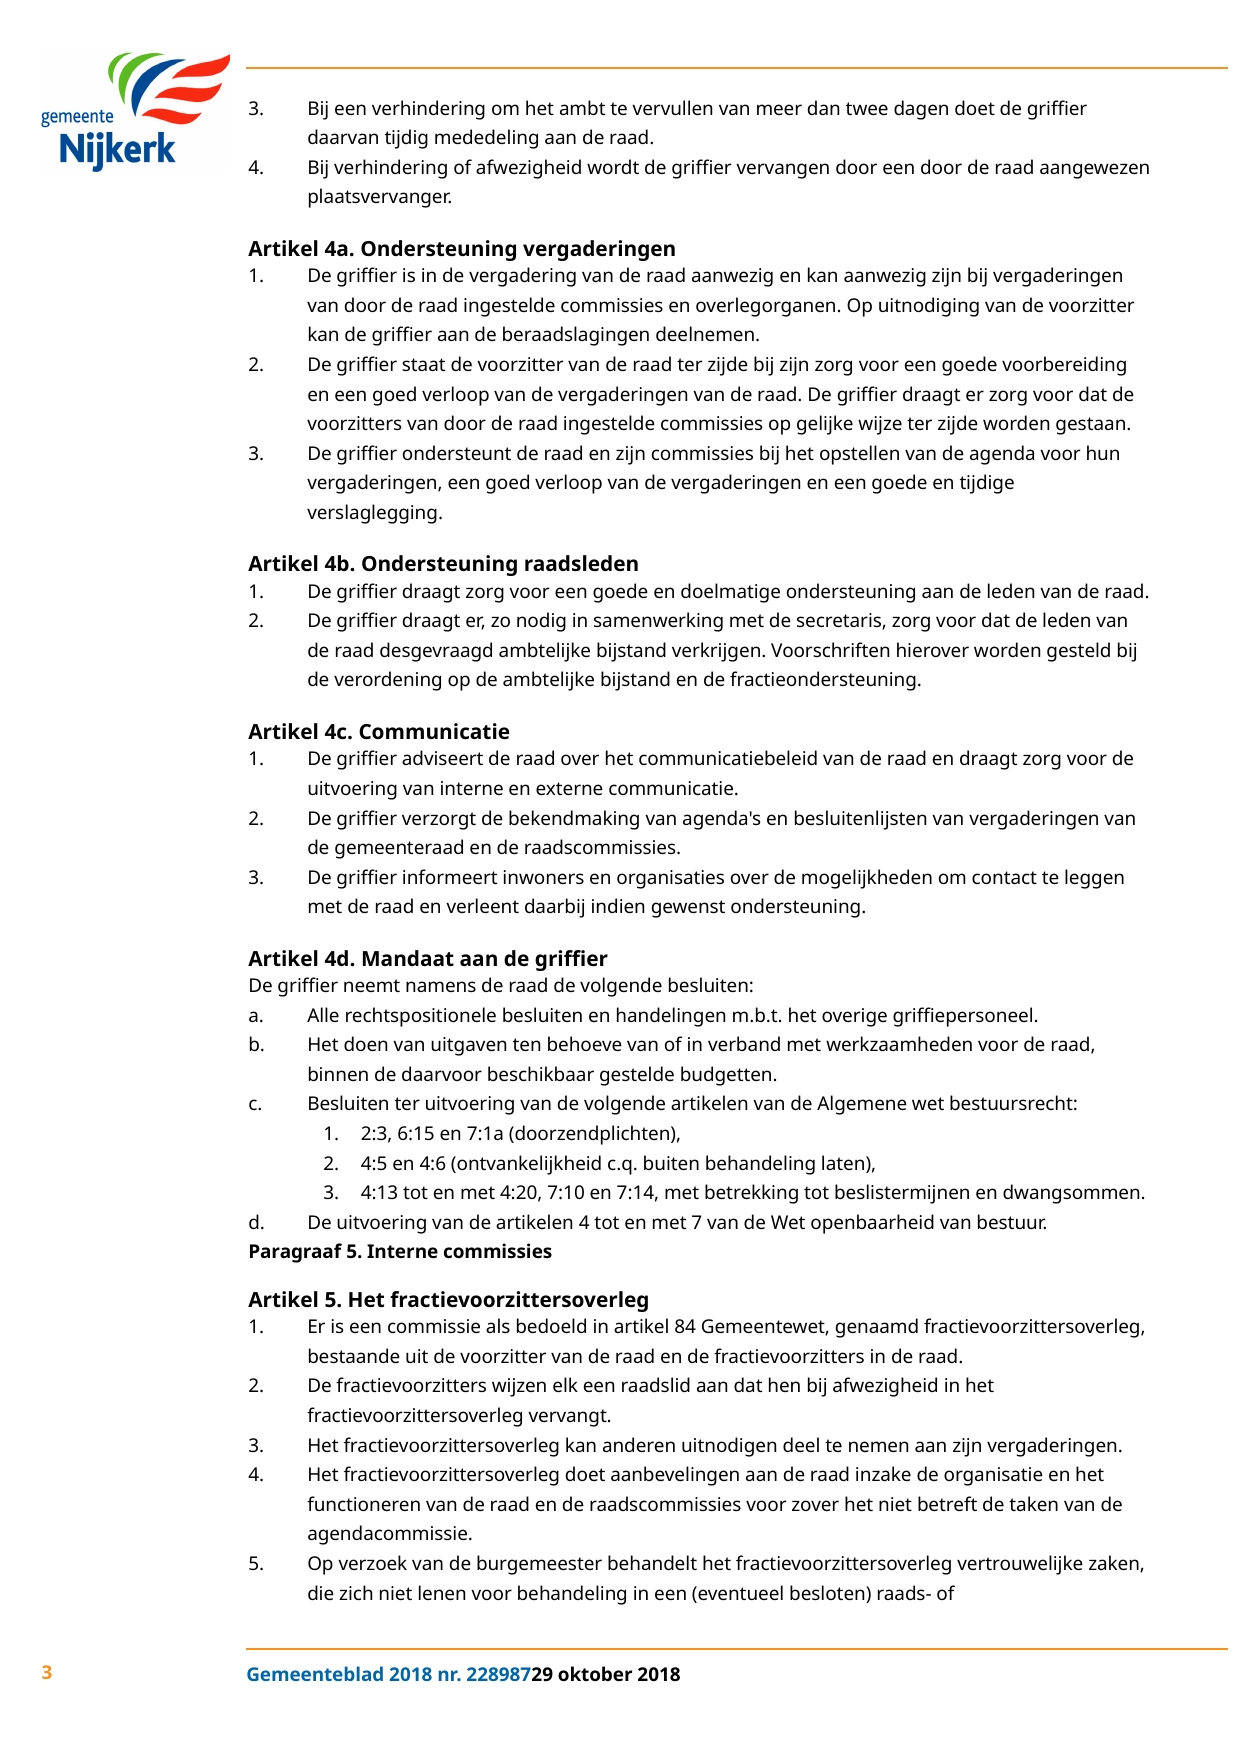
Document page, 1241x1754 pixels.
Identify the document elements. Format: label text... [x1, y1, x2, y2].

list De griffier verzorgt de bekendmaking van agenda's en besluitenlijsten van vergaderingen van de gemeenteraad en de raadscommissies. [248, 805, 1152, 860]
text Artikel 4a. Ondersteuning vergaderingen [248, 234, 1152, 262]
list De griffier draagt er, zo nodig in samenwerking met de secretaris, zorg voor dat de leden van de raad desgevraagd ambtelijke bijstand verkrijgen. Voorschriften hierover worden gesteld bij de verordening op de ambtelijke bijstand en de fractieondersteuning. [248, 607, 1152, 692]
list Er is een commissie als bedoeld in artikel 84 Gemeentewet, genaamd fractievoorzittersoverleg, bestaande uit de voorzitter van de raad en de fractievoorzitters in de raad. [248, 1313, 1152, 1369]
list De griffier adviseert de raad over het communicatiebeleid van de raad en draagt zorg voor de uitvoering van interne en externe communicatie. [248, 746, 1152, 801]
list De griffier draagt zorg voor een goede en doelmatige ondersteuning aan de leden van de raad. [248, 578, 1152, 604]
list De griffier ondersteunt de raad en zijn commissies bij het opstellen van de agenda voor hun vergaderingen, een goed verloop van de vergaderingen en een goede en tijdige verslaglegging. [248, 440, 1152, 525]
text Paragraaf 5. Interne commissies [248, 1238, 1152, 1264]
list De fractievoorzitters wijzen elk een raadslid aan dat hen bij afwezigheid in het fractievoorzittersoverleg vervangt. [248, 1373, 1152, 1428]
text Artikel 5. Het fractievoorzittersoverleg [248, 1285, 1152, 1313]
list Het fractievoorzittersoverleg kan anderen uitnodigen deel te nemen aan zijn vergaderingen. [248, 1432, 1152, 1458]
list De griffier is in de vergadering van de raad aanwezig en kan aanwezig zijn bij vergaderingen van door de raad ingestelde commissies en overlegorganen. Op uitnodiging van de voorzitter kan de griffier aan de beraadslagingen deelnemen. [248, 262, 1152, 347]
list Bij verhindering of afwezigheid wordt de griffier vervangen door een door de raad aangewezen plaatsvervanger. [248, 154, 1152, 209]
list De griffier informeert inwoners en organisaties over de mogelijkheden om contact te leggen met de raad en verleent daarbij indien gewenst ondersteuning. [248, 864, 1152, 919]
list Alle rechtspositionele besluiten en handelingen m.b.t. het overige griffiepersoneel. [248, 1002, 1152, 1028]
text Artikel 4c. Communicatie [248, 717, 1152, 746]
list 4:13 tot en met 4:20, 7:10 en 7:14, met betrekking tot beslistermijnen en dwangsommen. [323, 1179, 1152, 1205]
list Op verzoek van de burgemeester behandelt het fractievoorzittersoverleg vertrouwelijke zaken, die zich niet lenen voor behandeling in een (eventueel besloten) raads- of [248, 1550, 1152, 1606]
list De griffier staat de voorzitter van de raad ter zijde bij zijn zorg voor een goede voorbereiding en een goed verloop van de vergaderingen van de raad. De griffier draagt er zorg voor dat de voorzitters van door de raad ingestelde commissies op gelijke wijze ter zijde worden gestaan. [248, 351, 1152, 436]
list Het doen van uitgaven ten behoeve van of in verband met werkzaamheden voor de raad, binnen de daarvoor beschikbaar gestelde budgetten. [248, 1031, 1152, 1087]
text De griffier neemt namens de raad de volgende besluiten: [248, 972, 1152, 998]
list Besluiten ter uitvoering van de volgende artikelen van de Algemene wet bestuursrecht: [248, 1091, 1152, 1116]
list 4:5 en 4:6 (ontvankelijkheid c.q. buiten behandeling laten), [323, 1150, 1152, 1176]
picture [41, 47, 231, 172]
text Artikel 4b. Ondersteuning raadsleden [248, 549, 1152, 578]
list 2:3, 6:15 en 7:1a (doorzendplichten), [323, 1120, 1152, 1146]
list De uitvoering van de artikelen 4 tot en met 7 van de Wet openbaarheid van bestuur. [248, 1209, 1152, 1235]
list Bij een verhindering om het ambt te vervullen van meer dan twee dagen doet de griffier daarvan tijdig mededeling aan de raad. [248, 95, 1152, 150]
list Het fractievoorzittersoverleg doet aanbevelingen aan de raad inzake de organisatie en het functioneren van de raad en de raadscommissies voor zover het niet betreft de taken van de agendacommissie. [248, 1461, 1152, 1546]
text Artikel 4d. Mandaat aan de griffier [248, 944, 1152, 972]
